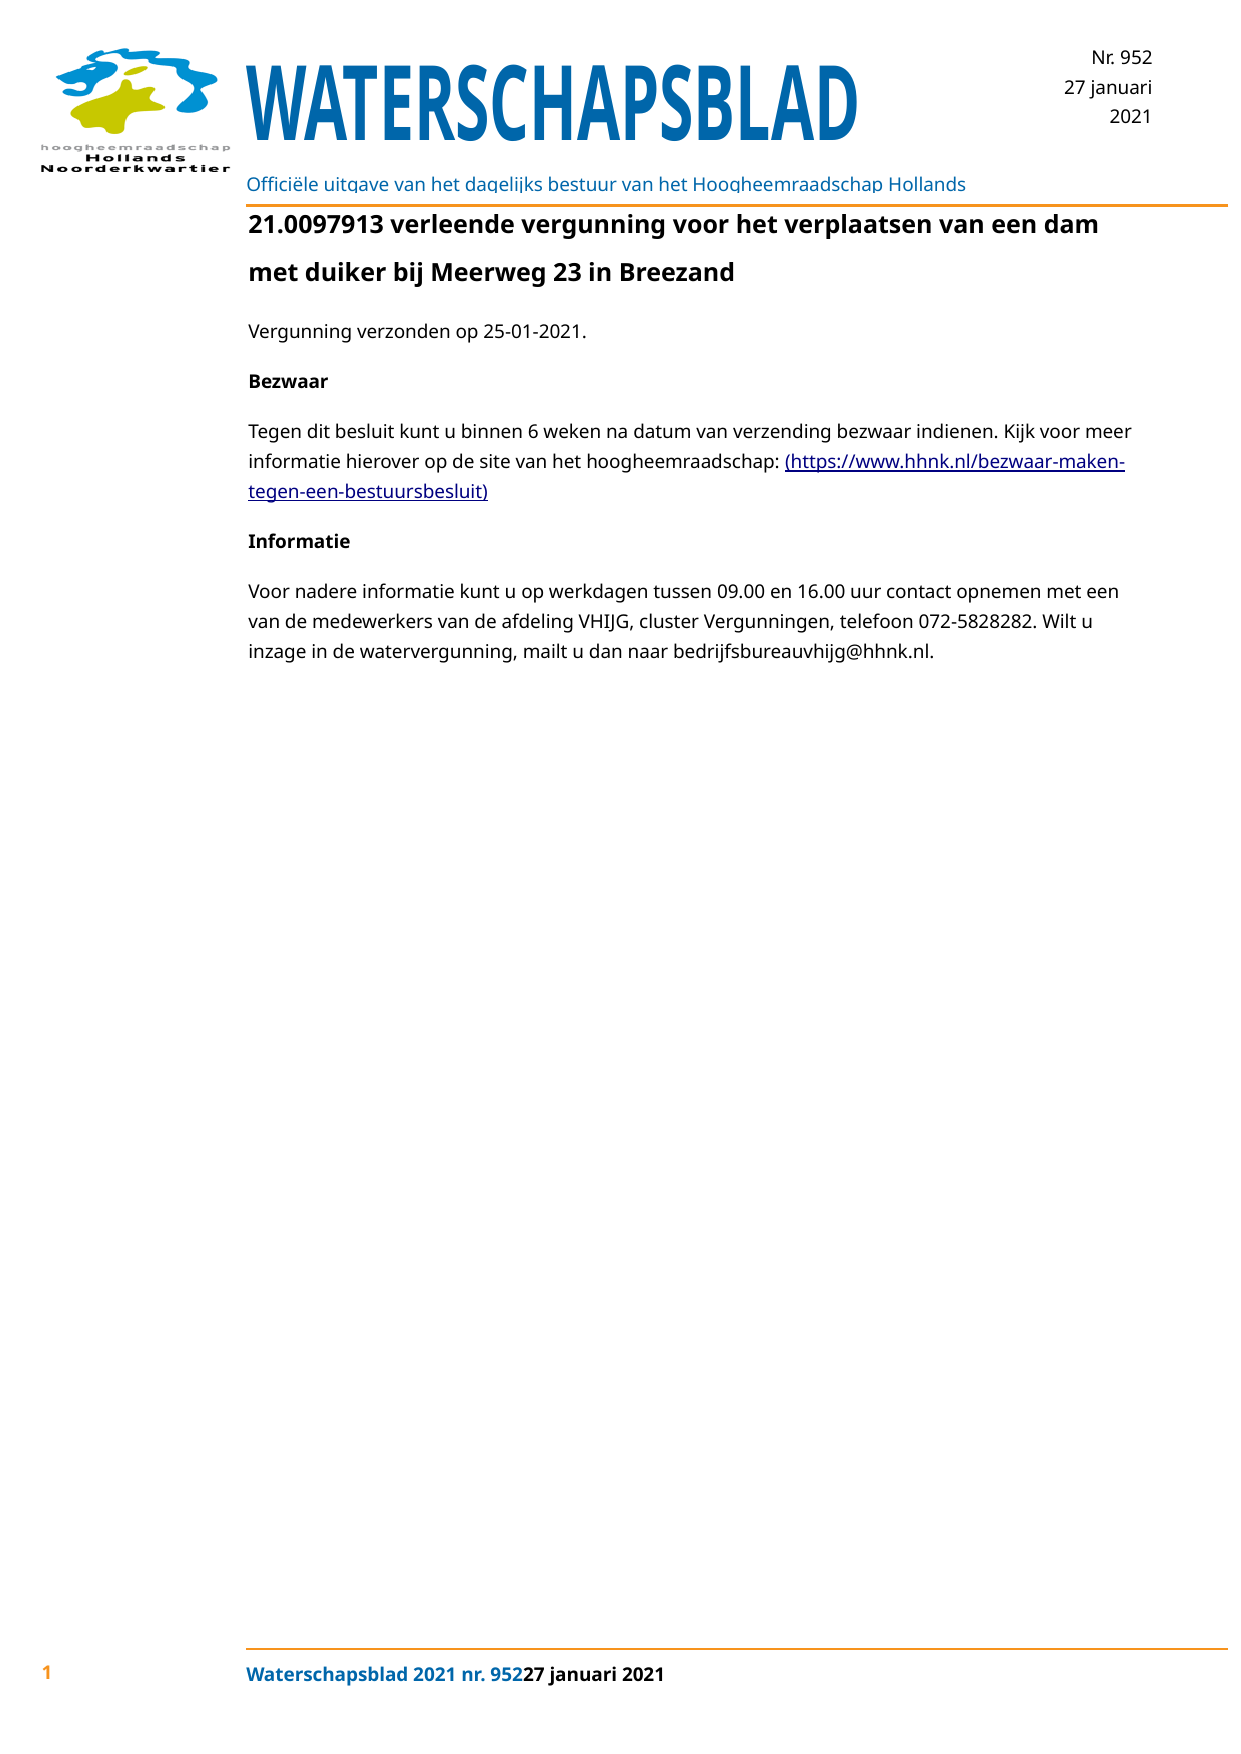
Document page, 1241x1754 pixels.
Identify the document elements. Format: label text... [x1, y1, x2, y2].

text Vergunning verzonden op 25-01-2021. [248, 318, 1152, 344]
text Voor nadere informatie kunt u op werkdagen tussen 09.00 en 16.00 uur contact opnemen met een van de medewerkers van de afdeling VHIJG, cluster Vergunningen, telefoon 072-5828282. Wilt u inzage in de watervergunning, mailt u dan naar bedrijfsbureauvhijg@hhnk.nl. [248, 579, 1152, 664]
text Tegen dit besluit kunt u binnen 6 weken na datum van verzending bezwaar indienen. Kijk voor meer informatie hierover op de site van het hoogheemraadschap: (https://www.hhnk.nl/bezwaar-maken-tegen-een-bestuursbesluit) [248, 419, 1152, 504]
text Bezwaar [248, 368, 1152, 394]
picture [41, 47, 231, 172]
text Informatie [248, 528, 1152, 554]
text 21.0097913 verleende vergunning voor het verplaatsen van een dam met duiker bij Meerweg 23 in Breezand [248, 207, 1152, 288]
